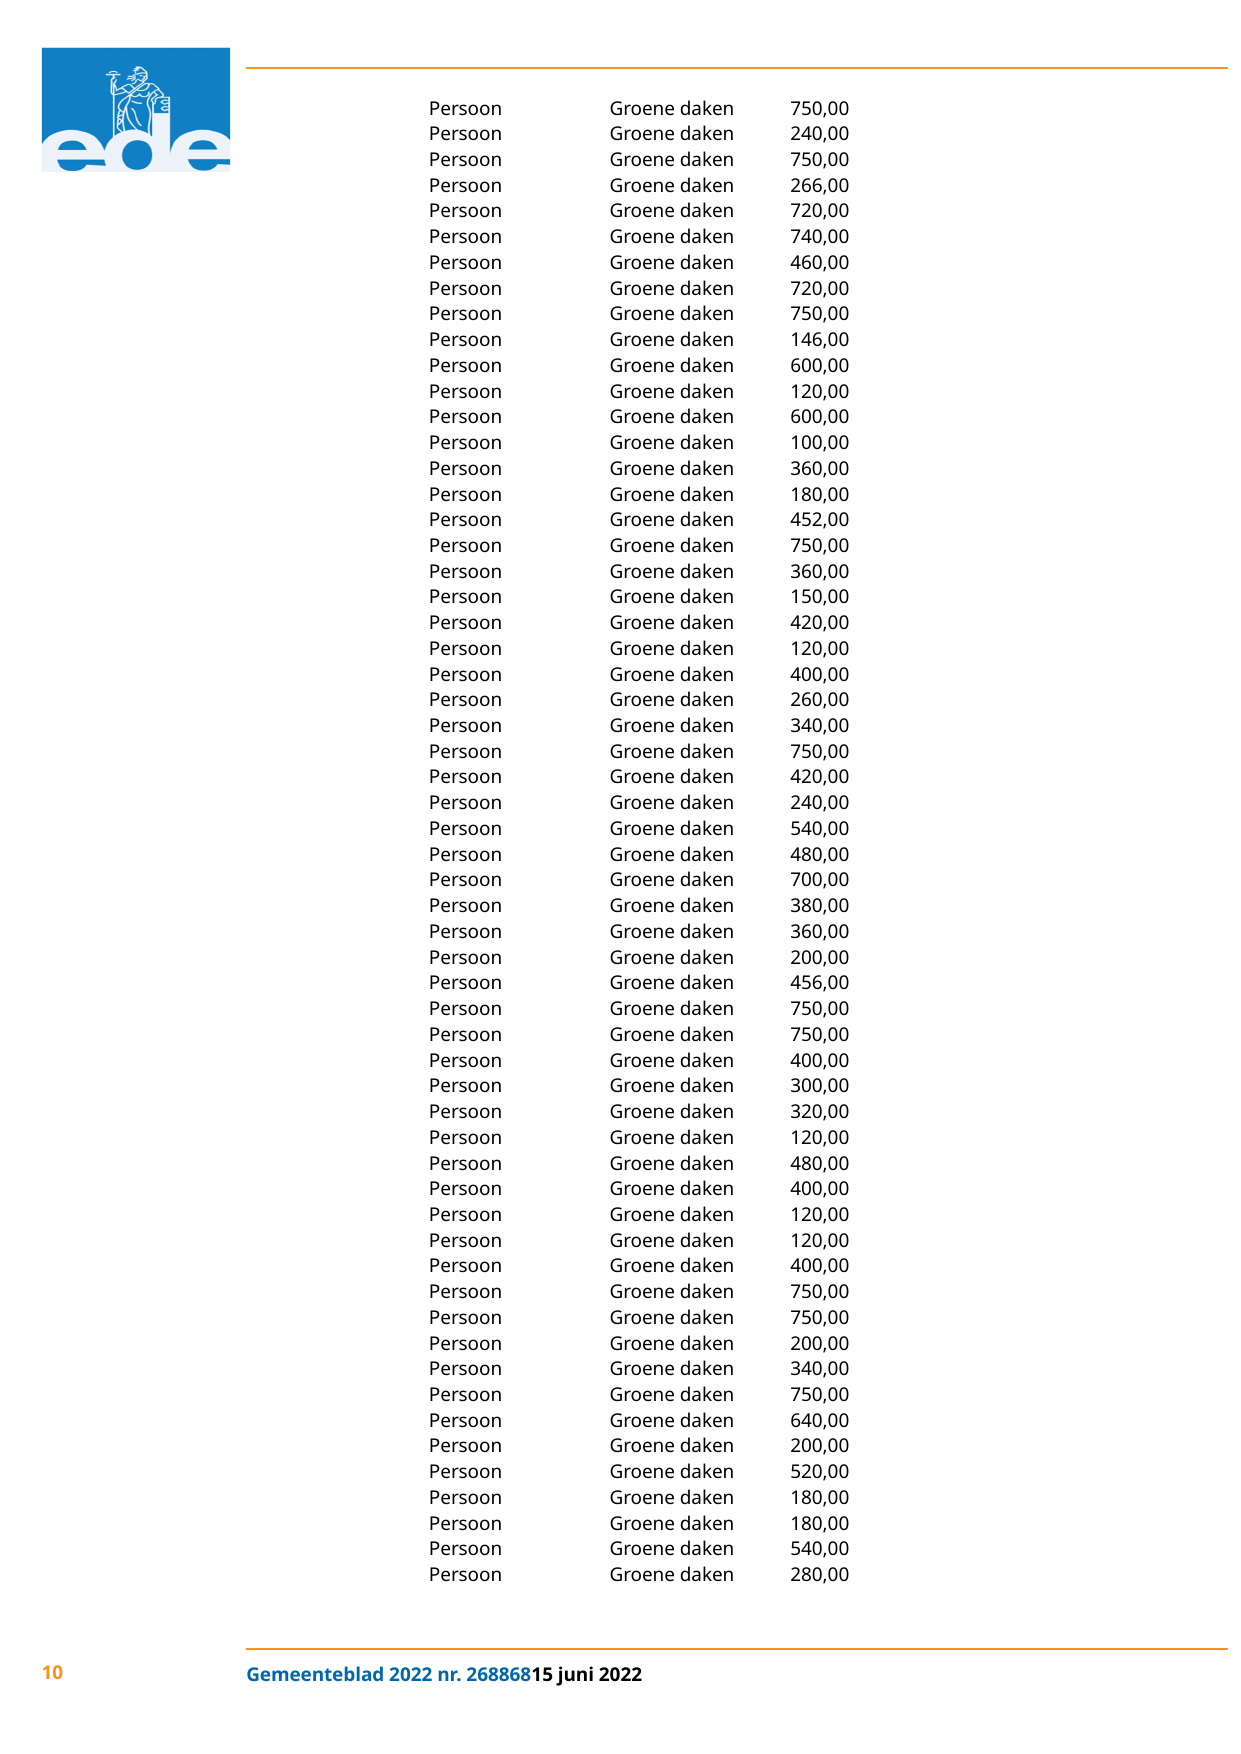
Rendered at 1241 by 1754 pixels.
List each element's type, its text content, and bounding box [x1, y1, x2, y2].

table_cell 120,00 [790, 1201, 971, 1227]
table_cell 360,00 [790, 455, 971, 481]
table_cell Groene daken [609, 326, 790, 352]
table_cell Groene daken [609, 146, 790, 172]
table_cell Persoon [429, 1150, 609, 1175]
table_cell Groene daken [609, 1278, 790, 1304]
table_cell 640,00 [790, 1407, 971, 1433]
table_cell Persoon [429, 1098, 609, 1124]
table_cell Groene daken [609, 121, 790, 146]
table_cell 340,00 [790, 1356, 971, 1381]
table_cell 600,00 [790, 352, 971, 378]
table_cell 120,00 [790, 378, 971, 403]
table_cell Groene daken [609, 661, 790, 687]
table_cell Groene daken [609, 1150, 790, 1175]
table_cell Persoon [429, 1227, 609, 1253]
table_cell Persoon [429, 481, 609, 506]
table_cell Persoon [429, 1536, 609, 1561]
table_cell 146,00 [790, 326, 971, 352]
table_cell Persoon [429, 1253, 609, 1278]
table_cell Groene daken [609, 1330, 790, 1356]
table_cell Persoon [429, 378, 609, 403]
table_cell 540,00 [790, 1536, 971, 1561]
table_cell 750,00 [790, 995, 971, 1021]
table_cell 266,00 [790, 172, 971, 198]
table_cell Groene daken [609, 429, 790, 455]
table_cell Persoon [429, 712, 609, 738]
table_cell Persoon [429, 146, 609, 172]
table_cell 260,00 [790, 687, 971, 712]
table_cell 700,00 [790, 867, 971, 892]
table_cell Groene daken [609, 1484, 790, 1510]
table_cell 750,00 [790, 1304, 971, 1330]
table_cell Persoon [429, 609, 609, 635]
table_cell Groene daken [609, 301, 790, 326]
table_cell Groene daken [609, 635, 790, 661]
table_cell Groene daken [609, 764, 790, 789]
table_cell 750,00 [790, 1381, 971, 1407]
table_cell Groene daken [609, 1356, 790, 1381]
table_cell 200,00 [790, 1330, 971, 1356]
table_cell Persoon [429, 172, 609, 198]
table_cell Persoon [429, 404, 609, 429]
table_cell Persoon [429, 198, 609, 223]
table_cell Groene daken [609, 790, 790, 815]
table_cell Groene daken [609, 893, 790, 918]
table_cell Persoon [429, 455, 609, 481]
table_cell 750,00 [790, 301, 971, 326]
table_cell Groene daken [609, 918, 790, 944]
table_cell Persoon [429, 1304, 609, 1330]
table_cell Persoon [429, 249, 609, 275]
table_cell Persoon [429, 1407, 609, 1433]
table_cell Groene daken [609, 1304, 790, 1330]
table_cell Groene daken [609, 1201, 790, 1227]
table_cell Persoon [429, 867, 609, 892]
table_cell Persoon [429, 790, 609, 815]
table_cell Persoon [429, 1124, 609, 1150]
table_cell Persoon [429, 1330, 609, 1356]
table_cell 180,00 [790, 1510, 971, 1536]
table_cell 300,00 [790, 1073, 971, 1098]
table_cell Groene daken [609, 1536, 790, 1561]
table_cell 150,00 [790, 584, 971, 609]
table_cell 120,00 [790, 635, 971, 661]
table_cell Persoon [429, 1201, 609, 1227]
table_cell Persoon [429, 352, 609, 378]
table_cell Persoon [429, 893, 609, 918]
table_cell 520,00 [790, 1459, 971, 1484]
table_cell Persoon [429, 429, 609, 455]
table_cell 400,00 [790, 1253, 971, 1278]
table_cell 200,00 [790, 1433, 971, 1458]
table_cell Groene daken [609, 1433, 790, 1458]
table_cell Persoon [429, 275, 609, 301]
table_cell Persoon [429, 918, 609, 944]
table_cell Groene daken [609, 172, 790, 198]
table_cell Groene daken [609, 198, 790, 223]
table_cell Groene daken [609, 249, 790, 275]
table_cell Groene daken [609, 970, 790, 995]
table_cell 750,00 [790, 1278, 971, 1304]
table_cell Groene daken [609, 687, 790, 712]
table_cell Groene daken [609, 275, 790, 301]
table_cell Persoon [429, 1459, 609, 1484]
table_cell 750,00 [790, 146, 971, 172]
table_cell Groene daken [609, 1510, 790, 1536]
table_cell 750,00 [790, 1021, 971, 1047]
table_cell 540,00 [790, 815, 971, 841]
table_cell 360,00 [790, 918, 971, 944]
table_cell 400,00 [790, 1047, 971, 1072]
table_cell Persoon [429, 1073, 609, 1098]
table_cell 100,00 [790, 429, 971, 455]
table_cell Persoon [429, 1381, 609, 1407]
table_cell Persoon [429, 1356, 609, 1381]
table_cell 180,00 [790, 1484, 971, 1510]
table_cell Persoon [429, 1484, 609, 1510]
table_cell [248, 95, 429, 1587]
table_cell Groene daken [609, 455, 790, 481]
table_cell Groene daken [609, 738, 790, 764]
table_cell Groene daken [609, 712, 790, 738]
table_cell 340,00 [790, 712, 971, 738]
table_cell 456,00 [790, 970, 971, 995]
table_cell Persoon [429, 995, 609, 1021]
table_cell 280,00 [790, 1561, 971, 1587]
table_cell Persoon [429, 944, 609, 969]
table_cell Groene daken [609, 1047, 790, 1072]
table_cell Groene daken [609, 1124, 790, 1150]
table_cell Persoon [429, 687, 609, 712]
table_cell Persoon [429, 532, 609, 558]
table_cell Persoon [429, 584, 609, 609]
table_cell Groene daken [609, 1381, 790, 1407]
table_cell 480,00 [790, 841, 971, 867]
table_cell Groene daken [609, 352, 790, 378]
table_cell Persoon [429, 558, 609, 584]
table_cell Persoon [429, 1047, 609, 1072]
table_cell 180,00 [790, 481, 971, 506]
table_cell Groene daken [609, 558, 790, 584]
table_cell 120,00 [790, 1124, 971, 1150]
table_cell Groene daken [609, 532, 790, 558]
table_cell 240,00 [790, 121, 971, 146]
table_cell 720,00 [790, 275, 971, 301]
table_cell Groene daken [609, 1098, 790, 1124]
table_cell Persoon [429, 738, 609, 764]
table_cell Groene daken [609, 815, 790, 841]
table_cell 240,00 [790, 790, 971, 815]
table_cell Groene daken [609, 1073, 790, 1098]
table_cell 480,00 [790, 1150, 971, 1175]
picture [41, 47, 231, 172]
table_cell 720,00 [790, 198, 971, 223]
table_cell Groene daken [609, 404, 790, 429]
table_cell 400,00 [790, 661, 971, 687]
table_cell Groene daken [609, 1175, 790, 1201]
table_cell 120,00 [790, 1227, 971, 1253]
table_cell Persoon [429, 1561, 609, 1587]
table_cell Groene daken [609, 1407, 790, 1433]
table_cell 420,00 [790, 609, 971, 635]
table_cell Groene daken [609, 1459, 790, 1484]
table_cell 400,00 [790, 1175, 971, 1201]
table_cell Persoon [429, 326, 609, 352]
table_cell 460,00 [790, 249, 971, 275]
table_cell Groene daken [609, 609, 790, 635]
table_cell Persoon [429, 224, 609, 249]
table_cell Persoon [429, 1433, 609, 1458]
table_cell Persoon [429, 121, 609, 146]
table_cell Persoon [429, 1278, 609, 1304]
table_cell 750,00 [790, 532, 971, 558]
table_cell 380,00 [790, 893, 971, 918]
table_cell 600,00 [790, 404, 971, 429]
table_cell Persoon [429, 95, 609, 121]
table_cell Persoon [429, 301, 609, 326]
table_cell Groene daken [609, 1561, 790, 1587]
table_cell 200,00 [790, 944, 971, 969]
table_cell Persoon [429, 506, 609, 532]
table_cell Persoon [429, 1021, 609, 1047]
table_cell Persoon [429, 764, 609, 789]
table_cell Groene daken [609, 1021, 790, 1047]
table_cell Groene daken [609, 224, 790, 249]
table_cell Groene daken [609, 944, 790, 969]
table_cell Persoon [429, 815, 609, 841]
table_cell Persoon [429, 1510, 609, 1536]
table_cell 420,00 [790, 764, 971, 789]
table_cell Groene daken [609, 995, 790, 1021]
table_cell Groene daken [609, 1227, 790, 1253]
table_cell Groene daken [609, 481, 790, 506]
table_cell 320,00 [790, 1098, 971, 1124]
table_cell Persoon [429, 841, 609, 867]
table_cell Groene daken [609, 841, 790, 867]
table_cell Groene daken [609, 584, 790, 609]
table_cell 740,00 [790, 224, 971, 249]
table_cell Groene daken [609, 506, 790, 532]
table_cell Persoon [429, 635, 609, 661]
table_cell Persoon [429, 970, 609, 995]
table_cell 750,00 [790, 738, 971, 764]
table_cell 452,00 [790, 506, 971, 532]
table_cell Groene daken [609, 867, 790, 892]
table_cell Groene daken [609, 1253, 790, 1278]
table_cell Persoon [429, 661, 609, 687]
table_cell Persoon [429, 1175, 609, 1201]
table_cell 360,00 [790, 558, 971, 584]
table_cell Groene daken [609, 378, 790, 403]
table_cell Groene daken [609, 95, 790, 121]
table_cell 750,00 [790, 95, 971, 121]
